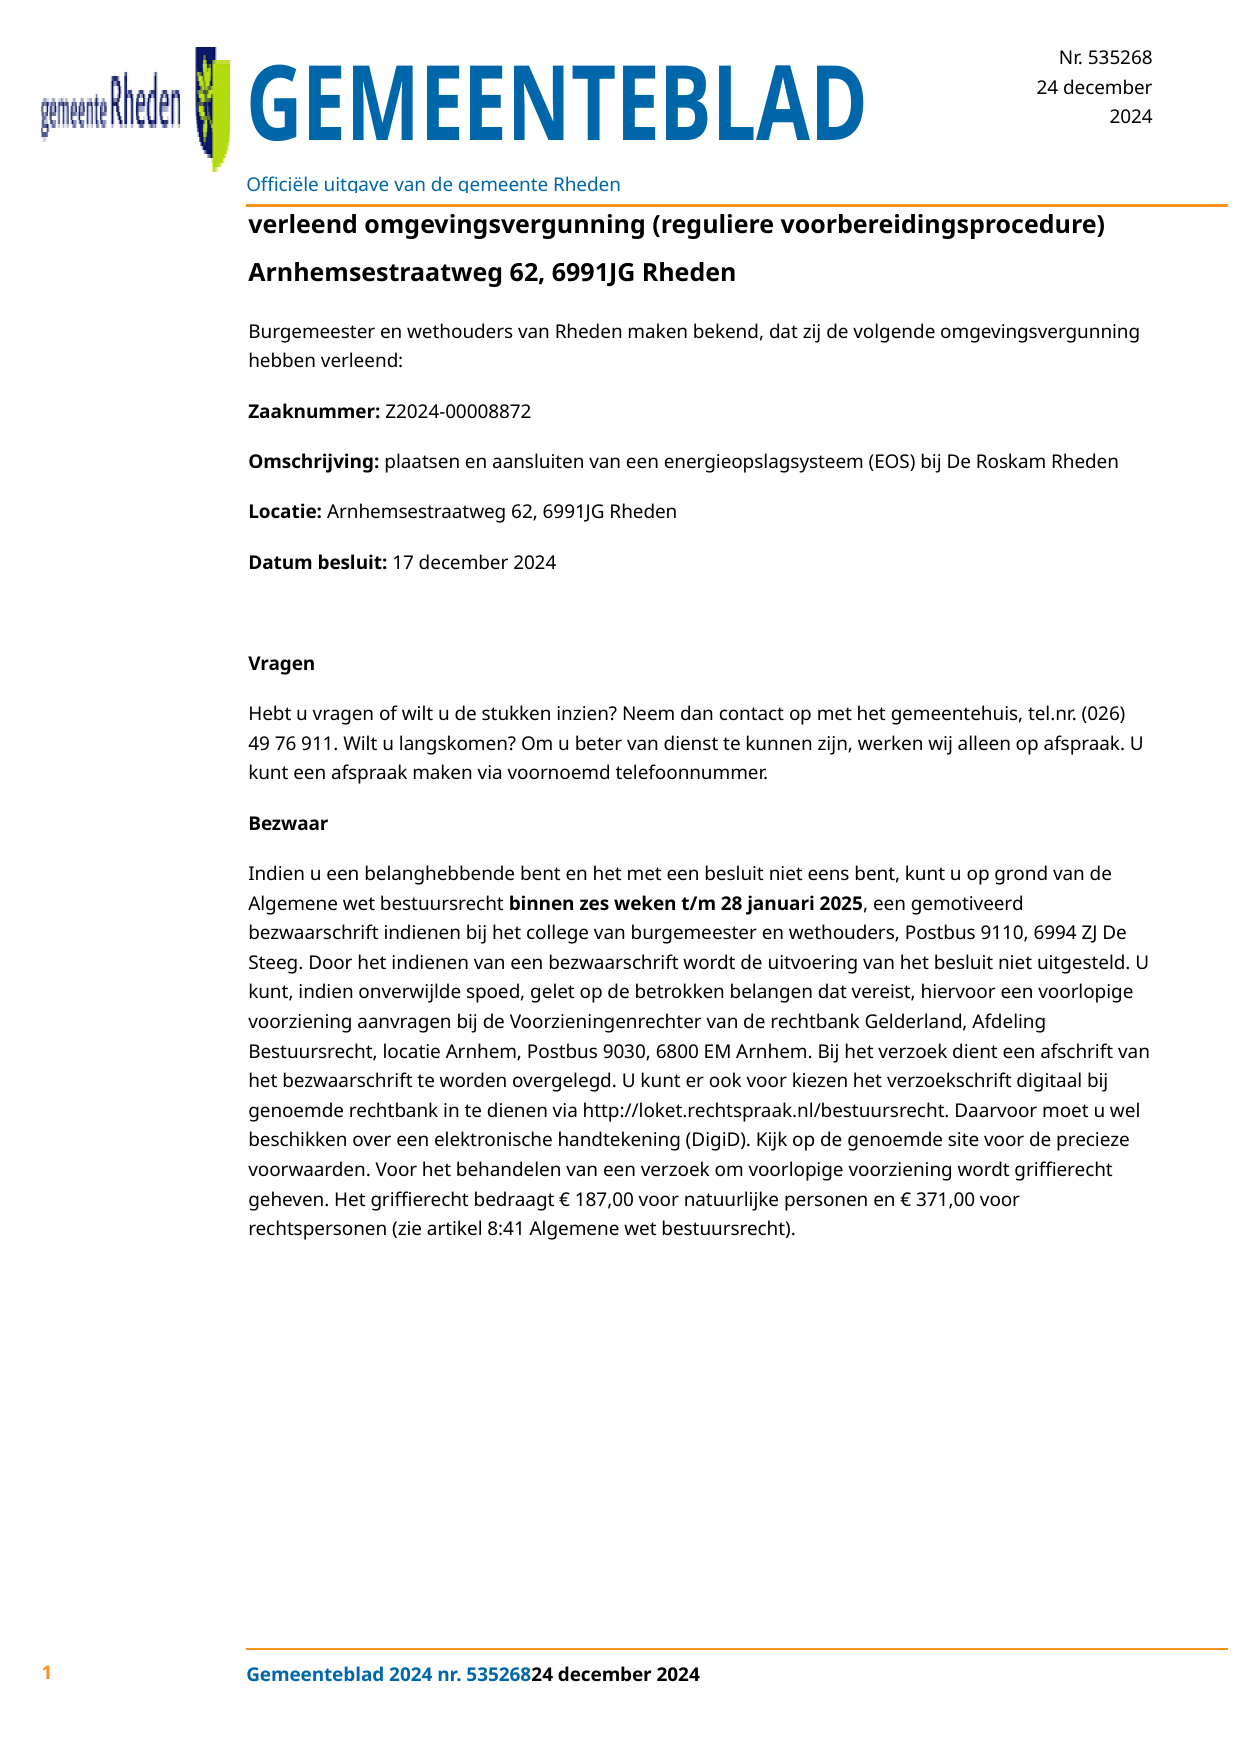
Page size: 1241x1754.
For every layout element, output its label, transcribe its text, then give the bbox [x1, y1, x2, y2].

text Bezwaar [248, 810, 1152, 836]
text Omschrijving: plaatsen en aansluiten van een energieopslagsysteem (EOS) bij De Roskam Rheden [248, 448, 1152, 474]
picture [41, 47, 231, 172]
text Zaaknummer: Z2024-00008872 [248, 398, 1152, 424]
text Vragen [248, 650, 1152, 676]
text Datum besluit: 17 december 2024 [248, 549, 1152, 575]
text verleend omgevingsvergunning (reguliere voorbereidingsprocedure) Arnhemsestraatweg 62, 6991JG Rheden [248, 207, 1152, 288]
text Locatie: Arnhemsestraatweg 62, 6991JG Rheden [248, 499, 1152, 524]
text Hebt u vragen of wilt u de stukken inzien? Neem dan contact op met het gemeentehuis, tel.nr. (026) 49 76 911. Wilt u langskomen? Om u beter van dienst te kunnen zijn, werken wij alleen op afspraak. U kunt een afspraak maken via voornoemd telefoonnummer. [248, 700, 1152, 785]
text Burgemeester en wethouders van Rheden maken bekend, dat zij de volgende omgevingsvergunning hebben verleend: [248, 318, 1152, 373]
text Indien u een belanghebbende bent en het met een besluit niet eens bent, kunt u op grond van de Algemene wet bestuursrecht binnen zes weken t/m 28 januari 2025, een gemotiveerd bezwaarschrift indienen bij het college van burgemeester en wethouders, Postbus 9110, 6994 ZJ De Steeg. Door het indienen van een bezwaarschrift wordt de uitvoering van het besluit niet uitgesteld. U kunt, indien onverwijlde spoed, gelet op de betrokken belangen dat vereist, hiervoor een voorlopige voorziening aanvragen bij de Voorzieningenrechter van de rechtbank Gelderland, Afdeling Bestuursrecht, locatie Arnhem, Postbus 9030, 6800 EM Arnhem. Bij het verzoek dient een afschrift van het bezwaarschrift te worden overgelegd. U kunt er ook voor kiezen het verzoekschrift digitaal bij genoemde rechtbank in te dienen via http://loket.rechtspraak.nl/bestuursrecht. Daarvoor moet u wel beschikken over een elektronische handtekening (DigiD). Kijk op de genoemde site voor de precieze voorwaarden. Voor het behandelen van een verzoek om voorlopige voorziening wordt griffierecht geheven. Het griffierecht bedraagt € 187,00 voor natuurlijke personen en € 371,00 voor rechtspersonen (zie artikel 8:41 Algemene wet bestuursrecht). [248, 860, 1152, 1241]
